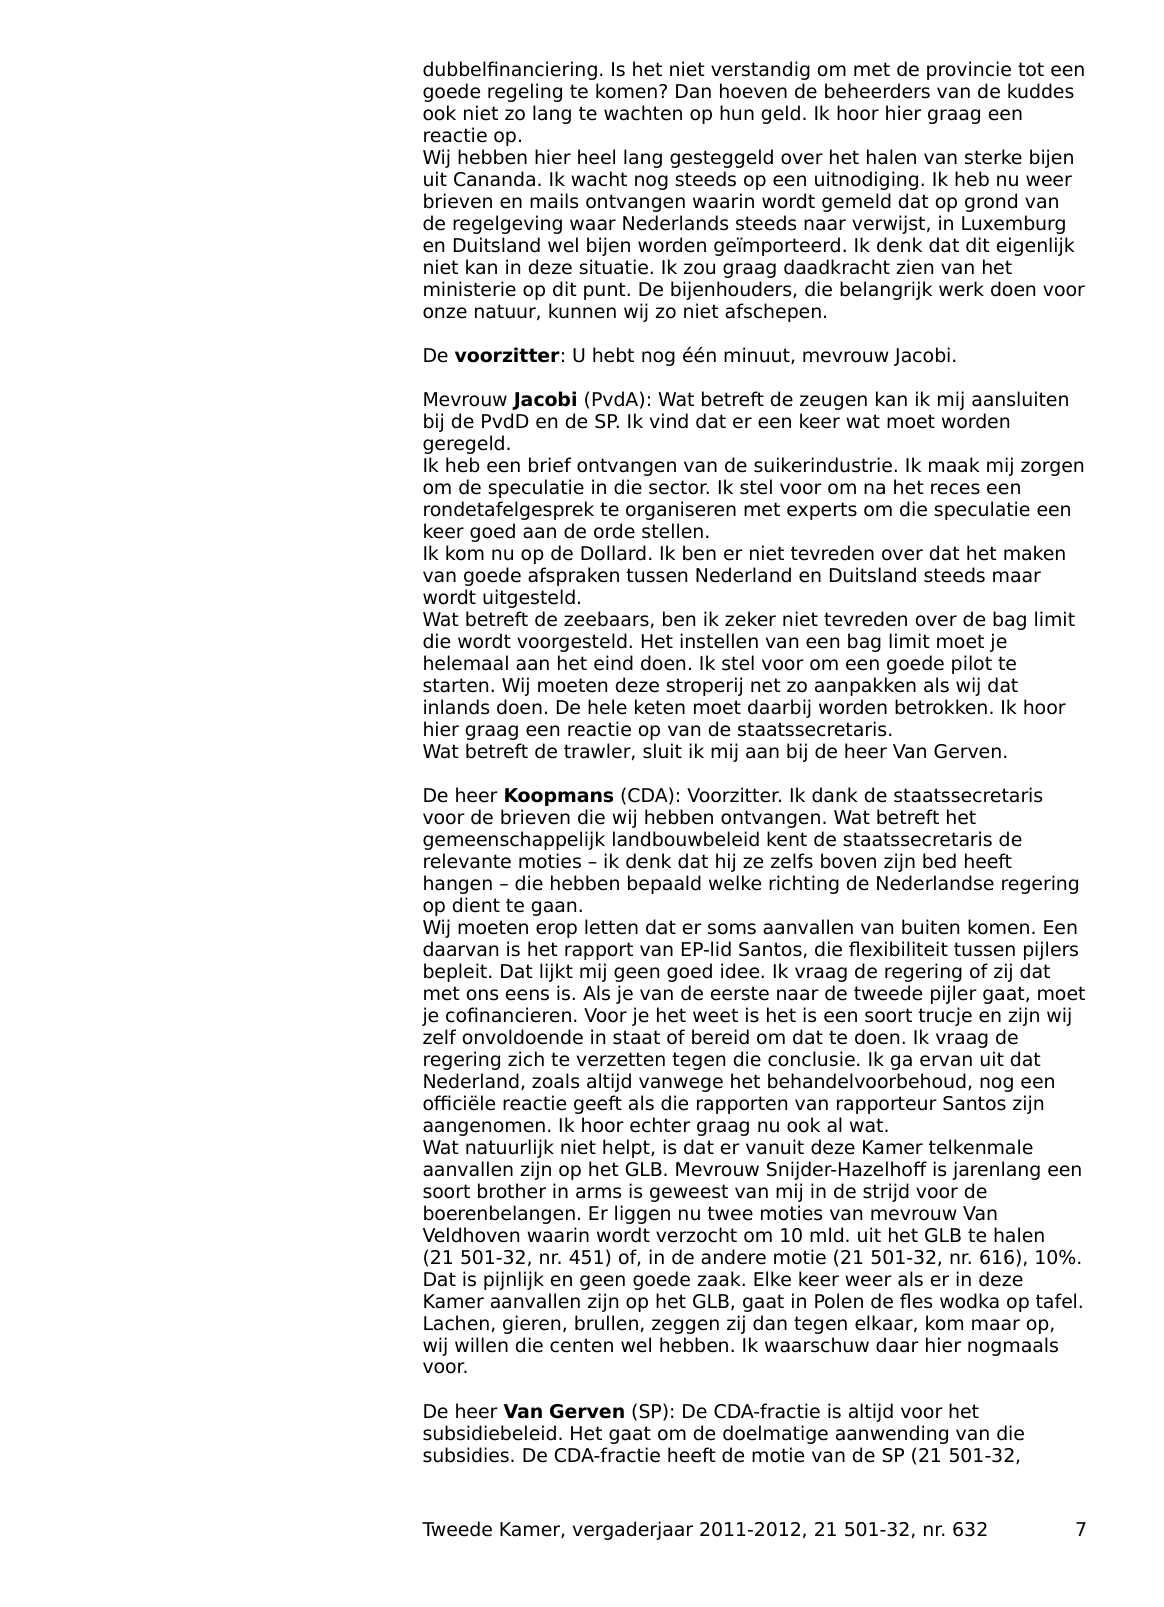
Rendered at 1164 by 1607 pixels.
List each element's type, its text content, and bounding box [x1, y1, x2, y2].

text dubbelfinanciering. Is het niet verstandig om met de provincie tot een goede regeling te komen? Dan hoeven de beheerders van de kuddes ook niet zo lang te wachten op hun geld. Ik hoor hier graag een reactie op. [422, 59, 1087, 147]
text Ik heb een brief ontvangen van de suikerindustrie. Ik maak mij zorgen om de speculatie in die sector. Ik stel voor om na het reces een rondetafelgesprek te organiseren met experts om die speculatie een keer goed aan de orde stellen. [422, 455, 1087, 543]
text Wij moeten erop letten dat er soms aanvallen van buiten komen. Een daarvan is het rapport van EP-lid Santos, die flexibiliteit tussen pijlers bepleit. Dat lijkt mij geen goed idee. Ik vraag de regering of zij dat met ons eens is. Als je van de eerste naar de tweede pijler gaat, moet je cofinancieren. Voor je het weet is het is een soort trucje en zijn wij zelf onvoldoende in staat of bereid om dat te doen. Ik vraag de regering zich te verzetten tegen die conclusie. Ik ga ervan uit dat Nederland, zoals altijd vanwege het behandelvoorbehoud, nog een officiële reactie geeft als die rapporten van rapporteur Santos zijn aangenomen. Ik hoor echter graag nu ook al wat. [422, 917, 1087, 1137]
text De heer Koopmans (CDA): Voorzitter. Ik dank de staatssecretaris voor de brieven die wij hebben ontvangen. Wat betreft het gemeenschappelijk landbouwbeleid kent de staatssecretaris de relevante moties – ik denk dat hij ze zelfs boven zijn bed heeft hangen – die hebben bepaald welke richting de Nederlandse regering op dient te gaan. [422, 785, 1087, 917]
text De voorzitter: U hebt nog één minuut, mevrouw Jacobi. [422, 345, 1087, 367]
text Wat natuurlijk niet helpt, is dat er vanuit deze Kamer telkenmale aanvallen zijn op het GLB. Mevrouw Snijder-Hazelhoff is jarenlang een soort brother in arms is geweest van mij in de strijd voor de boerenbelangen. Er liggen nu twee moties van mevrouw Van Veldhoven waarin wordt verzocht om 10 mld. uit het GLB te halen (21 501-32, nr. 451) of, in de andere motie (21 501-32, nr. 616), 10%. Dat is pijnlijk en geen goede zaak. Elke keer weer als er in deze Kamer aanvallen zijn op het GLB, gaat in Polen de fles wodka op tafel. Lachen, gieren, brullen, zeggen zij dan tegen elkaar, kom maar op, wij willen die centen wel hebben. Ik waarschuw daar hier nogmaals voor. [422, 1137, 1087, 1378]
text Mevrouw Jacobi (PvdA): Wat betreft de zeugen kan ik mij aansluiten bij de PvdD en de SP. Ik vind dat er een keer wat moet worden geregeld. [422, 389, 1087, 455]
text Wat betreft de zeebaars, ben ik zeker niet tevreden over de bag limit die wordt voorgesteld. Het instellen van een bag limit moet je helemaal aan het eind doen. Ik stel voor om een goede pilot te starten. Wij moeten deze stroperij net zo aanpakken als wij dat inlands doen. De hele keten moet daarbij worden betrokken. Ik hoor hier graag een reactie op van de staatssecretaris. [422, 609, 1087, 741]
text Ik kom nu op de Dollard. Ik ben er niet tevreden over dat het maken van goede afspraken tussen Nederland en Duitsland steeds maar wordt uitgesteld. [422, 543, 1087, 609]
text Wat betreft de trawler, sluit ik mij aan bij de heer Van Gerven. [422, 741, 1087, 763]
text Wij hebben hier heel lang gesteggeld over het halen van sterke bijen uit Cananda. Ik wacht nog steeds op een uitnodiging. Ik heb nu weer brieven en mails ontvangen waarin wordt gemeld dat op grond van de regelgeving waar Nederlands steeds naar verwijst, in Luxemburg en Duitsland wel bijen worden geïmporteerd. Ik denk dat dit eigenlijk niet kan in deze situatie. Ik zou graag daadkracht zien van het ministerie op dit punt. De bijenhouders, die belangrijk werk doen voor onze natuur, kunnen wij zo niet afschepen. [422, 147, 1087, 323]
text De heer Van Gerven (SP): De CDA-fractie is altijd voor het subsidiebeleid. Het gaat om de doelmatige aanwending van die subsidies. De CDA-fractie heeft de motie van de SP (21 501-32, [422, 1401, 1087, 1467]
